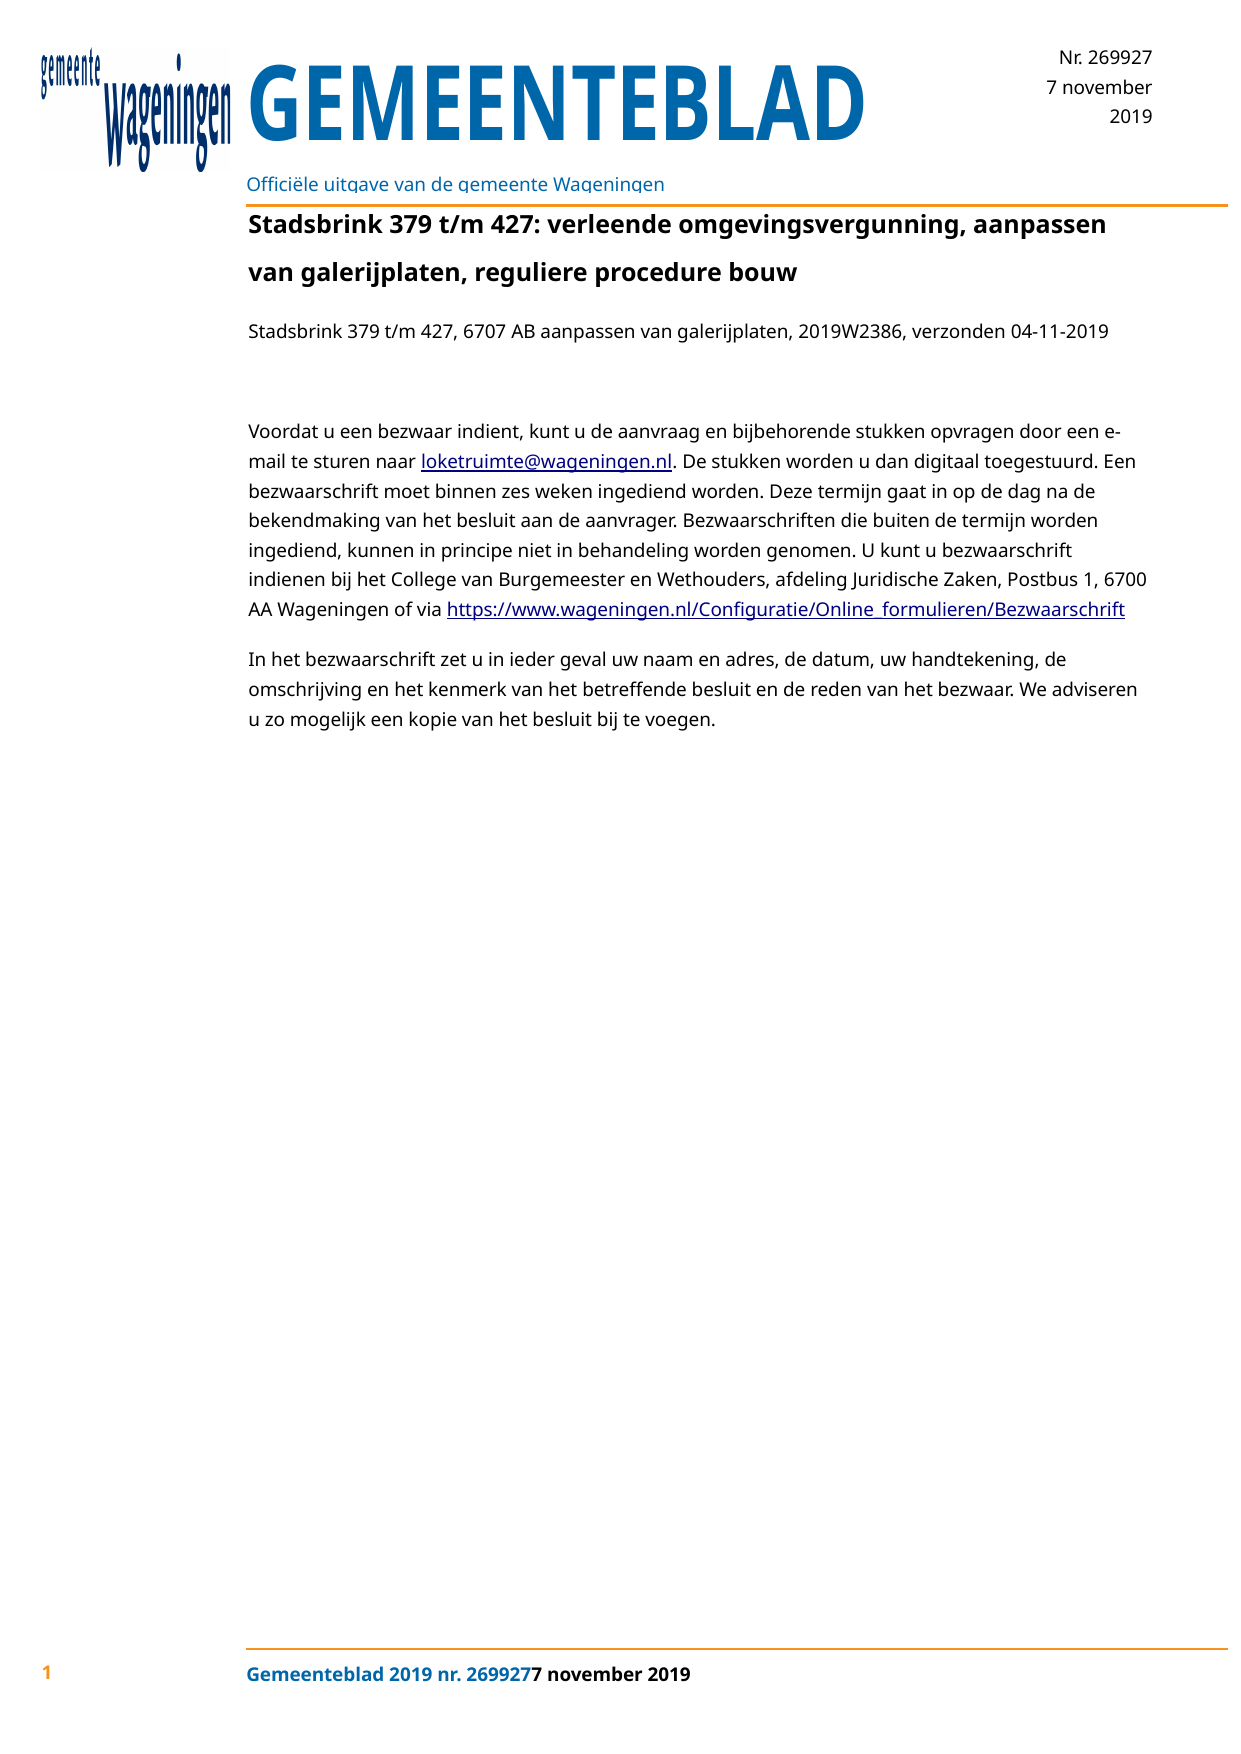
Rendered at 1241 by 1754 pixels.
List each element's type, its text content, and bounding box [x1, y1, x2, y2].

text Stadsbrink 379 t/m 427: verleende omgevingsvergunning, aanpassen van galerijplaten, reguliere procedure bouw [248, 207, 1152, 288]
picture [41, 47, 231, 172]
text Stadsbrink 379 t/m 427, 6707 AB aanpassen van galerijplaten, 2019W2386, verzonden 04-11-2019 [248, 318, 1152, 344]
text In het bezwaarschrift zet u in ieder geval uw naam en adres, de datum, uw handtekening, de omschrijving en het kenmerk van het betreffende besluit en de reden van het bezwaar. We adviseren u zo mogelijk een kopie van het besluit bij te voegen. [248, 647, 1152, 732]
text Voordat u een bezwaar indient, kunt u de aanvraag en bijbehorende stukken opvragen door een e-mail te sturen naar loketruimte@wageningen.nl. De stukken worden u dan digitaal toegestuurd. Een bezwaarschrift moet binnen zes weken ingediend worden. Deze termijn gaat in op de dag na de bekendmaking van het besluit aan de aanvrager. Bezwaarschriften die buiten de termijn worden ingediend, kunnen in principe niet in behandeling worden genomen. U kunt u bezwaarschrift indienen bij het College van Burgemeester en Wethouders, afdeling Juridische Zaken, Postbus 1, 6700 AA Wageningen of via https://www.wageningen.nl/Configuratie/Online_formulieren/Bezwaarschrift [248, 419, 1152, 622]
